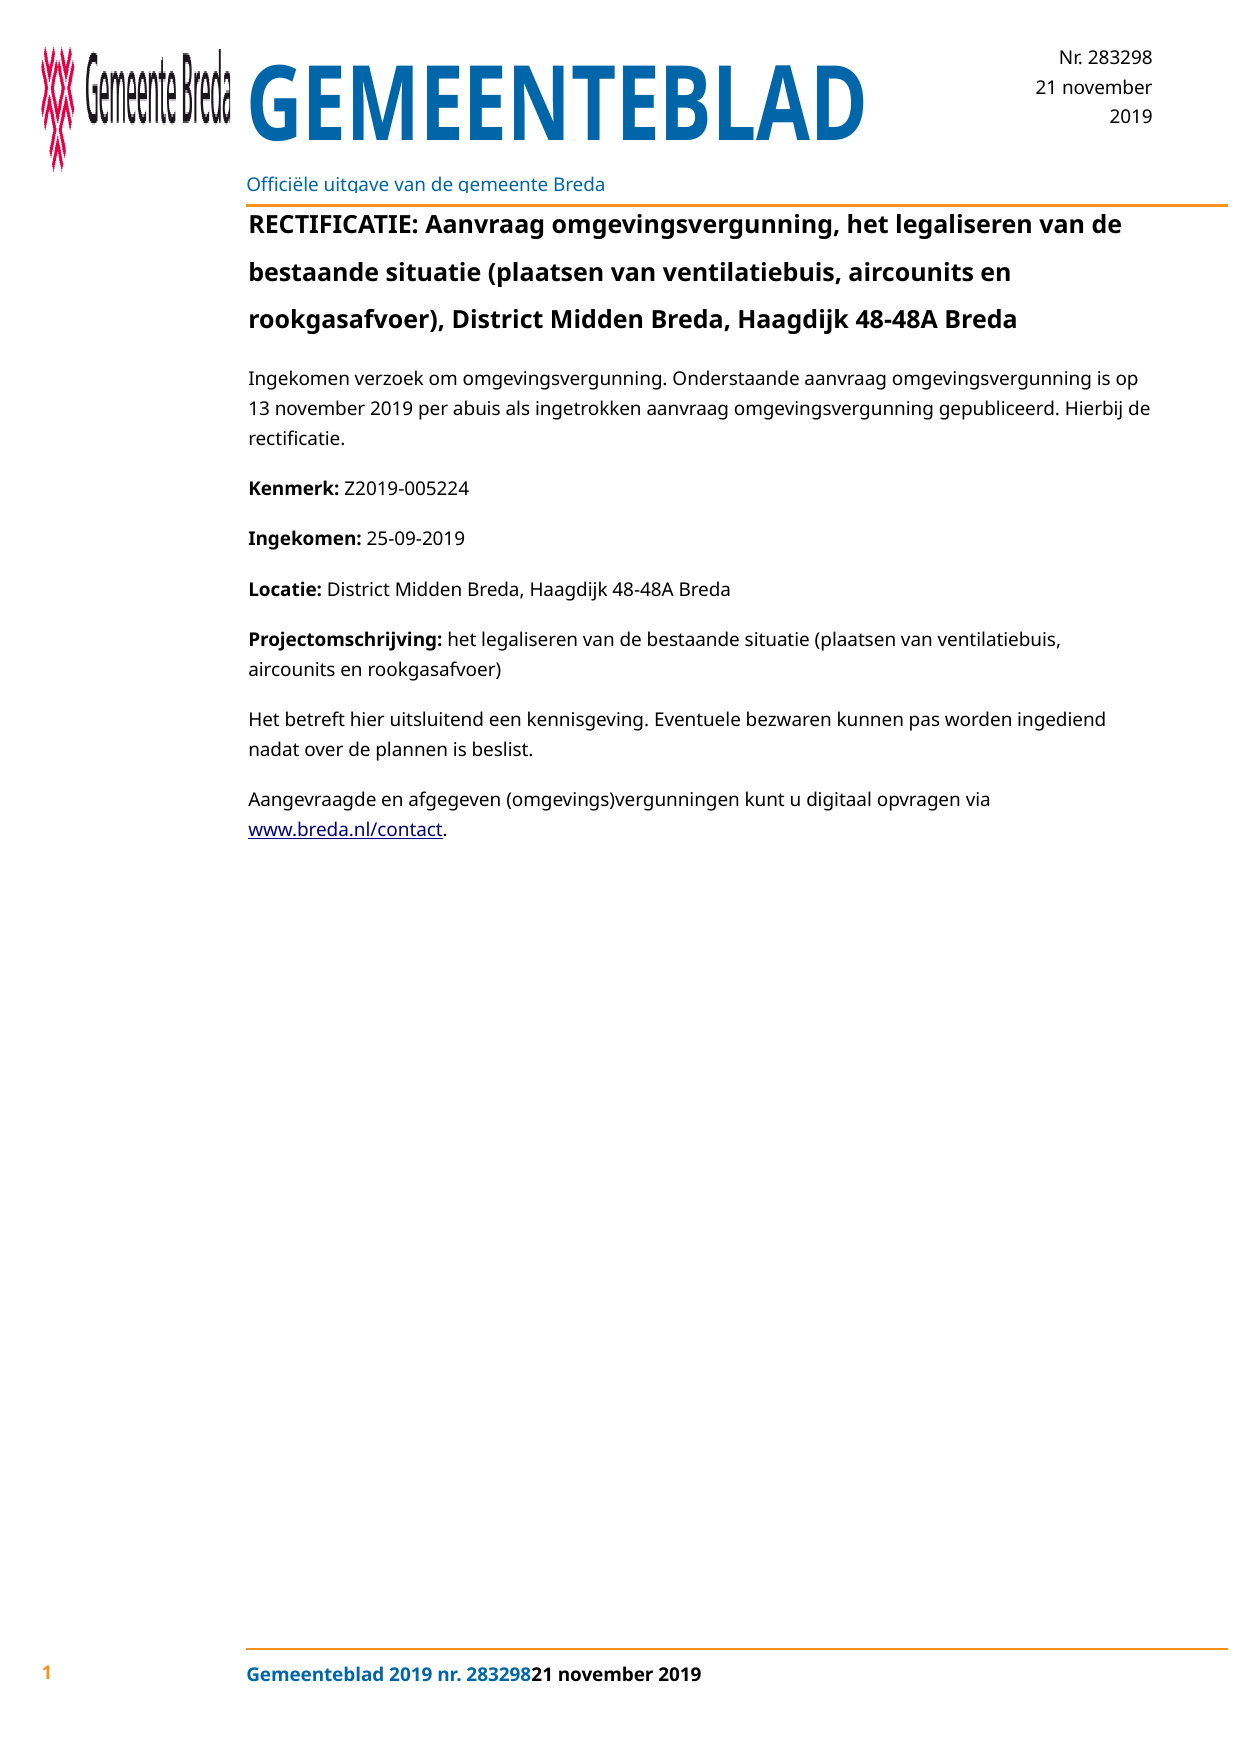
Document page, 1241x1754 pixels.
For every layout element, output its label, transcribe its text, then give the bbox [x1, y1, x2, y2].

text Kenmerk: Z2019-005224 [248, 475, 1152, 501]
text Projectomschrijving: het legaliseren van de bestaande situatie (plaatsen van ventilatiebuis, aircounits en rookgasafvoer) [248, 626, 1152, 682]
text Aangevraagde en afgegeven (omgevings)vergunningen kunt u digitaal opvragen via www.breda.nl/contact. [248, 786, 1152, 842]
picture [41, 47, 231, 172]
text Ingekomen verzoek om omgevingsvergunning. Onderstaande aanvraag omgevingsvergunning is op 13 november 2019 per abuis als ingetrokken aanvraag omgevingsvergunning gepubliceerd. Hierbij de rectificatie. [248, 366, 1152, 450]
text RECTIFICATIE: Aanvraag omgevingsvergunning, het legaliseren van de bestaande situatie (plaatsen van ventilatiebuis, aircounits en rookgasafvoer), District Midden Breda, Haagdijk 48-48A Breda [248, 207, 1152, 336]
text Ingekomen: 25-09-2019 [248, 526, 1152, 551]
text Locatie: District Midden Breda, Haagdijk 48-48A Breda [248, 576, 1152, 602]
text Het betreft hier uitsluitend een kennisgeving. Eventuele bezwaren kunnen pas worden ingediend nadat over de plannen is beslist. [248, 706, 1152, 762]
